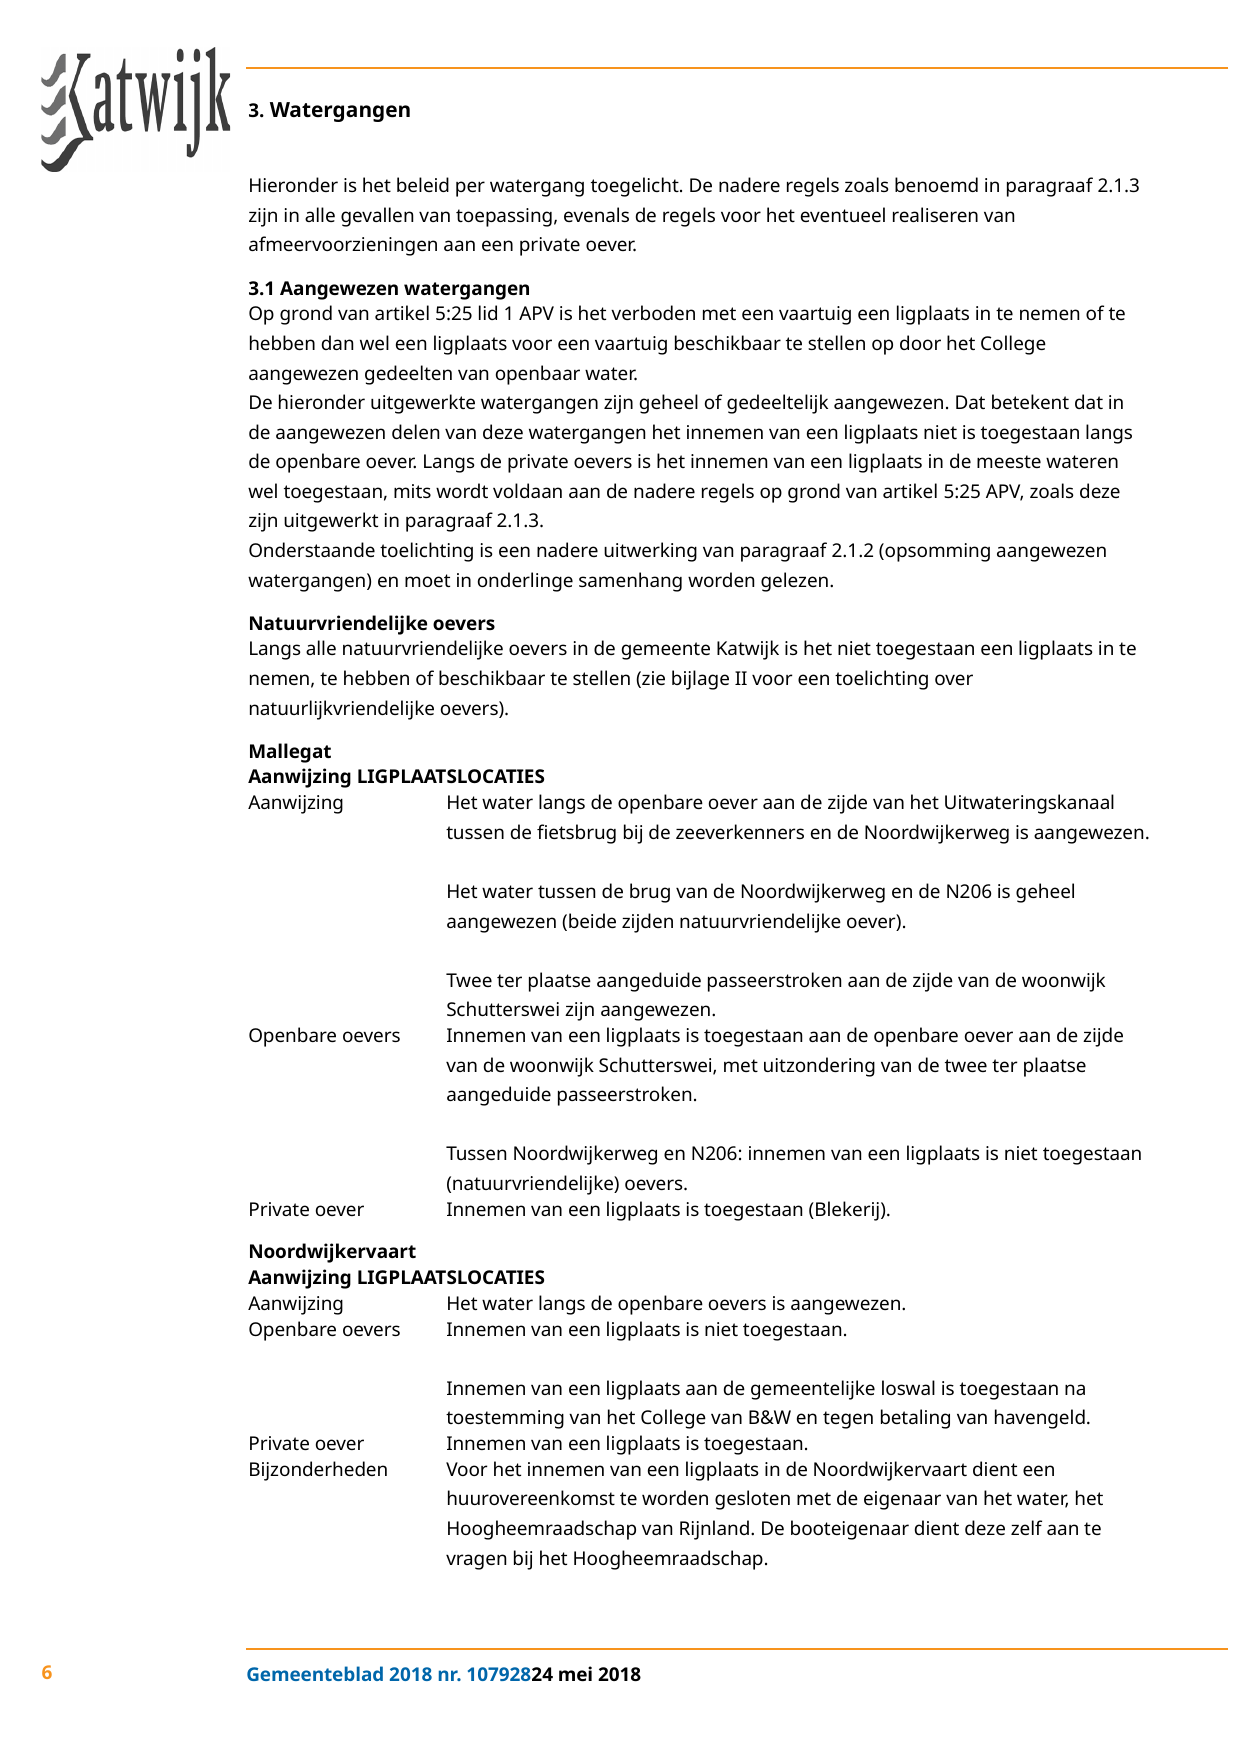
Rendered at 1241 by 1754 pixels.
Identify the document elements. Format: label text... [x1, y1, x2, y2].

text Mallegat [248, 738, 1152, 764]
table_cell Innemen van een ligplaats is niet toegestaan. Innemen van een ligplaats aan de gemeentelijke loswal is toegestaan na toestemming van het College van B&W en tegen betaling van havengeld. [446, 1316, 1152, 1430]
table_cell Innemen van een ligplaats is toegestaan. [446, 1430, 1152, 1456]
table_cell Het water langs de openbare oever aan de zijde van het Uitwateringskanaal tussen de fietsbrug bij de zeeverkenners en de Noordwijkerweg is aangewezen. Het water tussen de brug van de Noordwijkerweg en de N206 is geheel aangewezen (beide zijden natuurvriendelijke oever). Twee ter plaatse aangeduide passeerstroken aan de zijde van de woonwijk Schutterswei zijn aangewezen. [446, 790, 1152, 1022]
text Onderstaande toelichting is een nadere uitwerking van paragraaf 2.1.2 (opsomming aangewezen watergangen) en moet in onderlinge samenhang worden gelezen. [248, 537, 1152, 592]
text Op grond van artikel 5:25 lid 1 APV is het verboden met een vaartuig een ligplaats in te nemen of te hebben dan wel een ligplaats voor een vaartuig beschikbaar te stellen op door het College aangewezen gedeelten van openbaar water. [248, 301, 1152, 385]
text Langs alle natuurvriendelijke oevers in de gemeente Katwijk is het niet toegestaan een ligplaats in te nemen, te hebben of beschikbaar te stellen (zie bijlage II voor een toelichting over natuurlijkvriendelijke oevers). [248, 636, 1152, 721]
text Noordwijkervaart [248, 1238, 1152, 1264]
table_cell Openbare oevers [248, 1316, 446, 1430]
text Hieronder is het beleid per watergang toegelicht. De nadere regels zoals benoemd in paragraaf 2.1.3 zijn in alle gevallen van toepassing, evenals de regels voor het eventueel realiseren van afmeervoorzieningen aan een private oever. [248, 172, 1152, 257]
table_header Aanwijzing LIGPLAATSLOCATIES [248, 1264, 1152, 1290]
table_cell Aanwijzing [248, 790, 446, 1022]
table_cell Voor het innemen van een ligplaats in de Noordwijkervaart dient een huurovereenkomst te worden gesloten met de eigenaar van het water, het Hoogheemraadschap van Rijnland. De booteigenaar dient deze zelf aan te vragen bij het Hoogheemraadschap. [446, 1456, 1152, 1570]
table_cell Bijzonderheden [248, 1456, 446, 1570]
picture [41, 47, 231, 172]
table_cell Innemen van een ligplaats is toegestaan aan de openbare oever aan de zijde van de woonwijk Schutterswei, met uitzondering van de twee ter plaatse aangeduide passeerstroken. Tussen Noordwijkerweg en N206: innemen van een ligplaats is niet toegestaan (natuurvriendelijke) oevers. [446, 1022, 1152, 1196]
table_header Aanwijzing LIGPLAATSLOCATIES [248, 764, 1152, 789]
table_cell Private oever [248, 1196, 446, 1222]
table_cell Innemen van een ligplaats is toegestaan (Blekerij). [446, 1196, 1152, 1222]
table_cell Private oever [248, 1430, 446, 1456]
text 3. Watergangen [248, 95, 1152, 123]
table_cell Het water langs de openbare oevers is aangewezen. [446, 1290, 1152, 1316]
table_cell Aanwijzing [248, 1290, 446, 1316]
text De hieronder uitgewerkte watergangen zijn geheel of gedeeltelijk aangewezen. Dat betekent dat in de aangewezen delen van deze watergangen het innemen van een ligplaats niet is toegestaan langs de openbare oever. Langs de private oevers is het innemen van een ligplaats in de meeste wateren wel toegestaan, mits wordt voldaan aan de nadere regels op grond van artikel 5:25 APV, zoals deze zijn uitgewerkt in paragraaf 2.1.3. [248, 389, 1152, 533]
table_cell Openbare oevers [248, 1022, 446, 1196]
text Natuurvriendelijke oevers [248, 610, 1152, 636]
text 3.1 Aangewezen watergangen [248, 275, 1152, 301]
